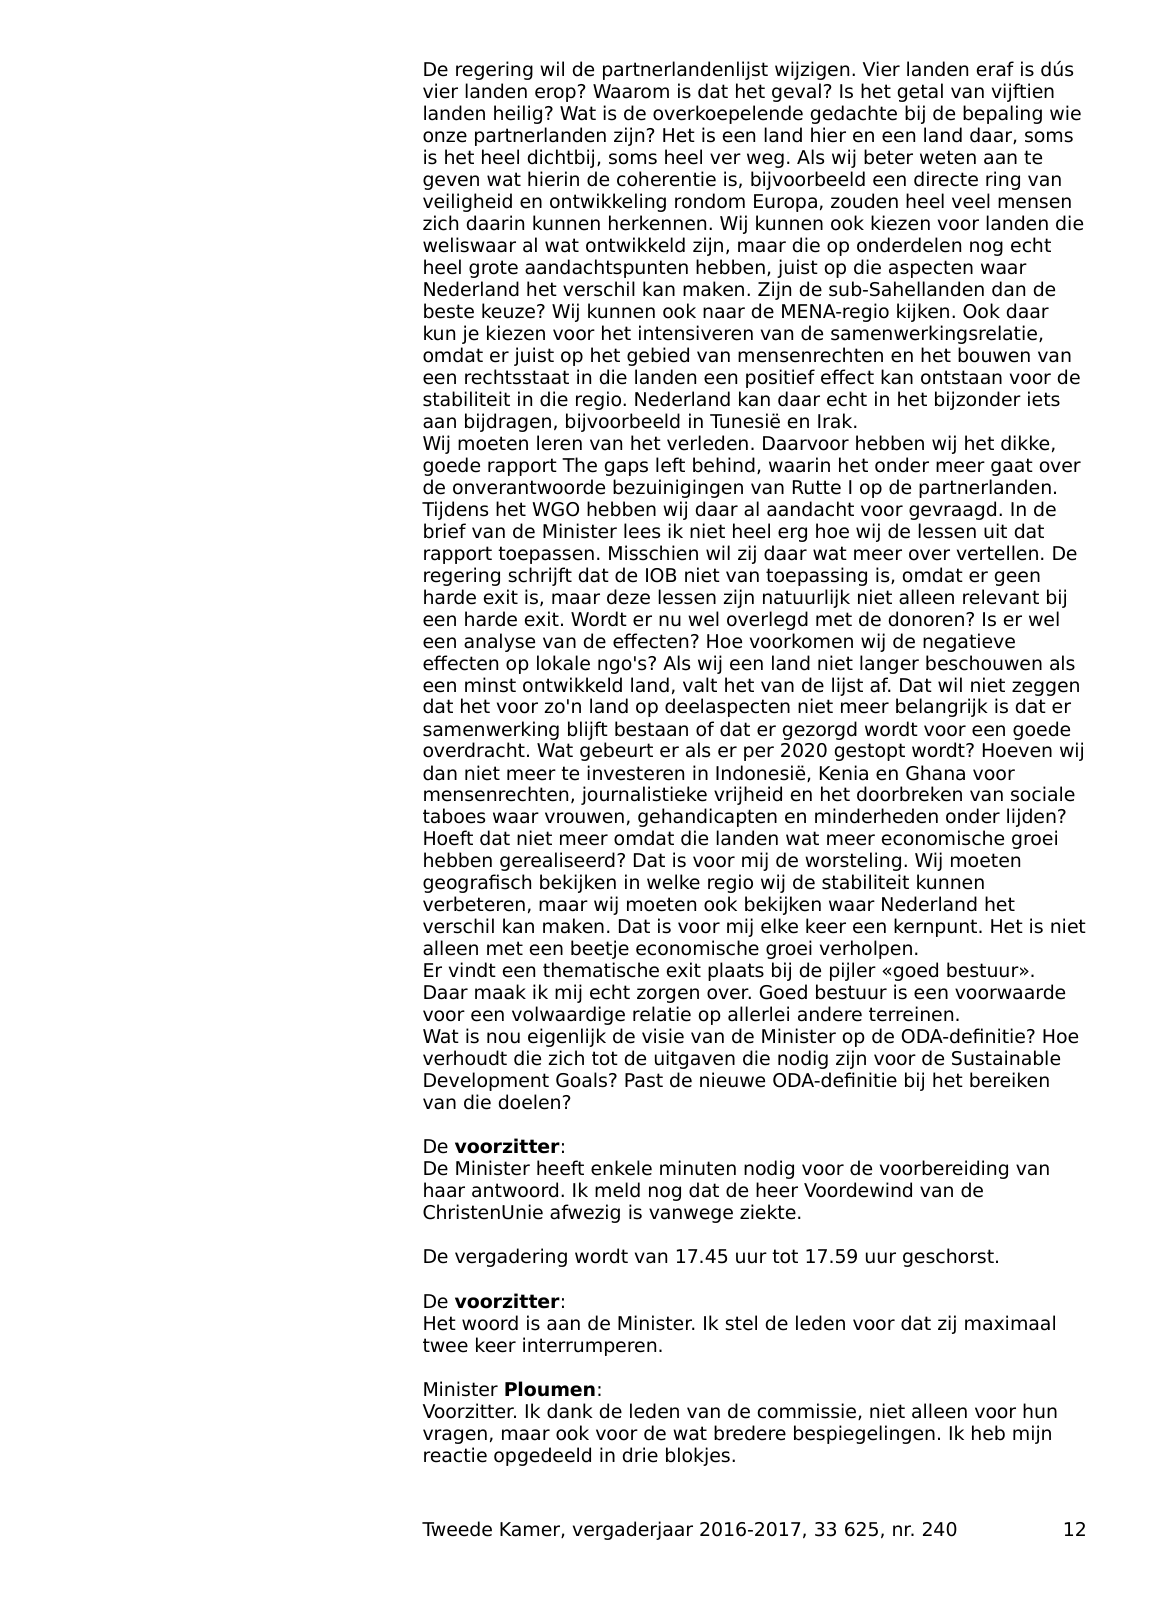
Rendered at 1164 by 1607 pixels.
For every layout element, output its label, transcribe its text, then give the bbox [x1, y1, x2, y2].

text Wat is nou eigenlijk de visie van de Minister op de ODA-definitie? Hoe verhoudt die zich tot de uitgaven die nodig zijn voor de Sustainable Development Goals? Past de nieuwe ODA-definitie bij het bereiken van die doelen? [422, 1026, 1087, 1114]
text De Minister heeft enkele minuten nodig voor de voorbereiding van haar antwoord. Ik meld nog dat de heer Voordewind van de ChristenUnie afwezig is vanwege ziekte. [422, 1158, 1087, 1224]
text De voorzitter: [422, 1136, 1087, 1158]
text De voorzitter: [422, 1291, 1087, 1312]
text Voorzitter. Ik dank de leden van de commissie, niet alleen voor hun vragen, maar ook voor de wat bredere bespiegelingen. Ik heb mijn reactie opgedeeld in drie blokjes. [422, 1401, 1087, 1467]
text Er vindt een thematische exit plaats bij de pijler «goed bestuur». Daar maak ik mij echt zorgen over. Goed bestuur is een voorwaarde voor een volwaardige relatie op allerlei andere terreinen. [422, 960, 1087, 1026]
text Het woord is aan de Minister. Ik stel de leden voor dat zij maximaal twee keer interrumperen. [422, 1312, 1087, 1356]
text De regering wil de partnerlandenlijst wijzigen. Vier landen eraf is dús vier landen erop? Waarom is dat het geval? Is het getal van vijftien landen heilig? Wat is de overkoepelende gedachte bij de bepaling wie onze partnerlanden zijn? Het is een land hier en een land daar, soms is het heel dichtbij, soms heel ver weg. Als wij beter weten aan te geven wat hierin de coherentie is, bijvoorbeeld een directe ring van veiligheid en ontwikkeling rondom Europa, zouden heel veel mensen zich daarin kunnen herkennen. Wij kunnen ook kiezen voor landen die weliswaar al wat ontwikkeld zijn, maar die op onderdelen nog echt heel grote aandachtspunten hebben, juist op die aspecten waar Nederland het verschil kan maken. Zijn de sub-Sahellanden dan de beste keuze? Wij kunnen ook naar de MENA-regio kijken. Ook daar kun je kiezen voor het intensiveren van de samenwerkingsrelatie, omdat er juist op het gebied van mensenrechten en het bouwen van een rechtsstaat in die landen een positief effect kan ontstaan voor de stabiliteit in die regio. Nederland kan daar echt in het bijzonder iets aan bijdragen, bijvoorbeeld in Tunesië en Irak. [422, 59, 1087, 433]
text Wij moeten leren van het verleden. Daarvoor hebben wij het dikke, goede rapport The gaps left behind, waarin het onder meer gaat over de onverantwoorde bezuinigingen van Rutte I op de partnerlanden. Tijdens het WGO hebben wij daar al aandacht voor gevraagd. In de brief van de Minister lees ik niet heel erg hoe wij de lessen uit dat rapport toepassen. Misschien wil zij daar wat meer over vertellen. De regering schrijft dat de IOB niet van toepassing is, omdat er geen harde exit is, maar deze lessen zijn natuurlijk niet alleen relevant bij een harde exit. Wordt er nu wel overlegd met de donoren? Is er wel een analyse van de effecten? Hoe voorkomen wij de negatieve effecten op lokale ngo's? Als wij een land niet langer beschouwen als een minst ontwikkeld land, valt het van de lijst af. Dat wil niet zeggen dat het voor zo'n land op deelaspecten niet meer belangrijk is dat er samenwerking blijft bestaan of dat er gezorgd wordt voor een goede overdracht. Wat gebeurt er als er per 2020 gestopt wordt? Hoeven wij dan niet meer te investeren in Indonesië, Kenia en Ghana voor mensenrechten, journalistieke vrijheid en het doorbreken van sociale taboes waar vrouwen, gehandicapten en minderheden onder lijden? Hoeft dat niet meer omdat die landen wat meer economische groei hebben gerealiseerd? Dat is voor mij de worsteling. Wij moeten geografisch bekijken in welke regio wij de stabiliteit kunnen verbeteren, maar wij moeten ook bekijken waar Nederland het verschil kan maken. Dat is voor mij elke keer een kernpunt. Het is niet alleen met een beetje economische groei verholpen. [422, 433, 1087, 960]
text Minister Ploumen: [422, 1379, 1087, 1401]
text De vergadering wordt van 17.45 uur tot 17.59 uur geschorst. [422, 1246, 1087, 1268]
